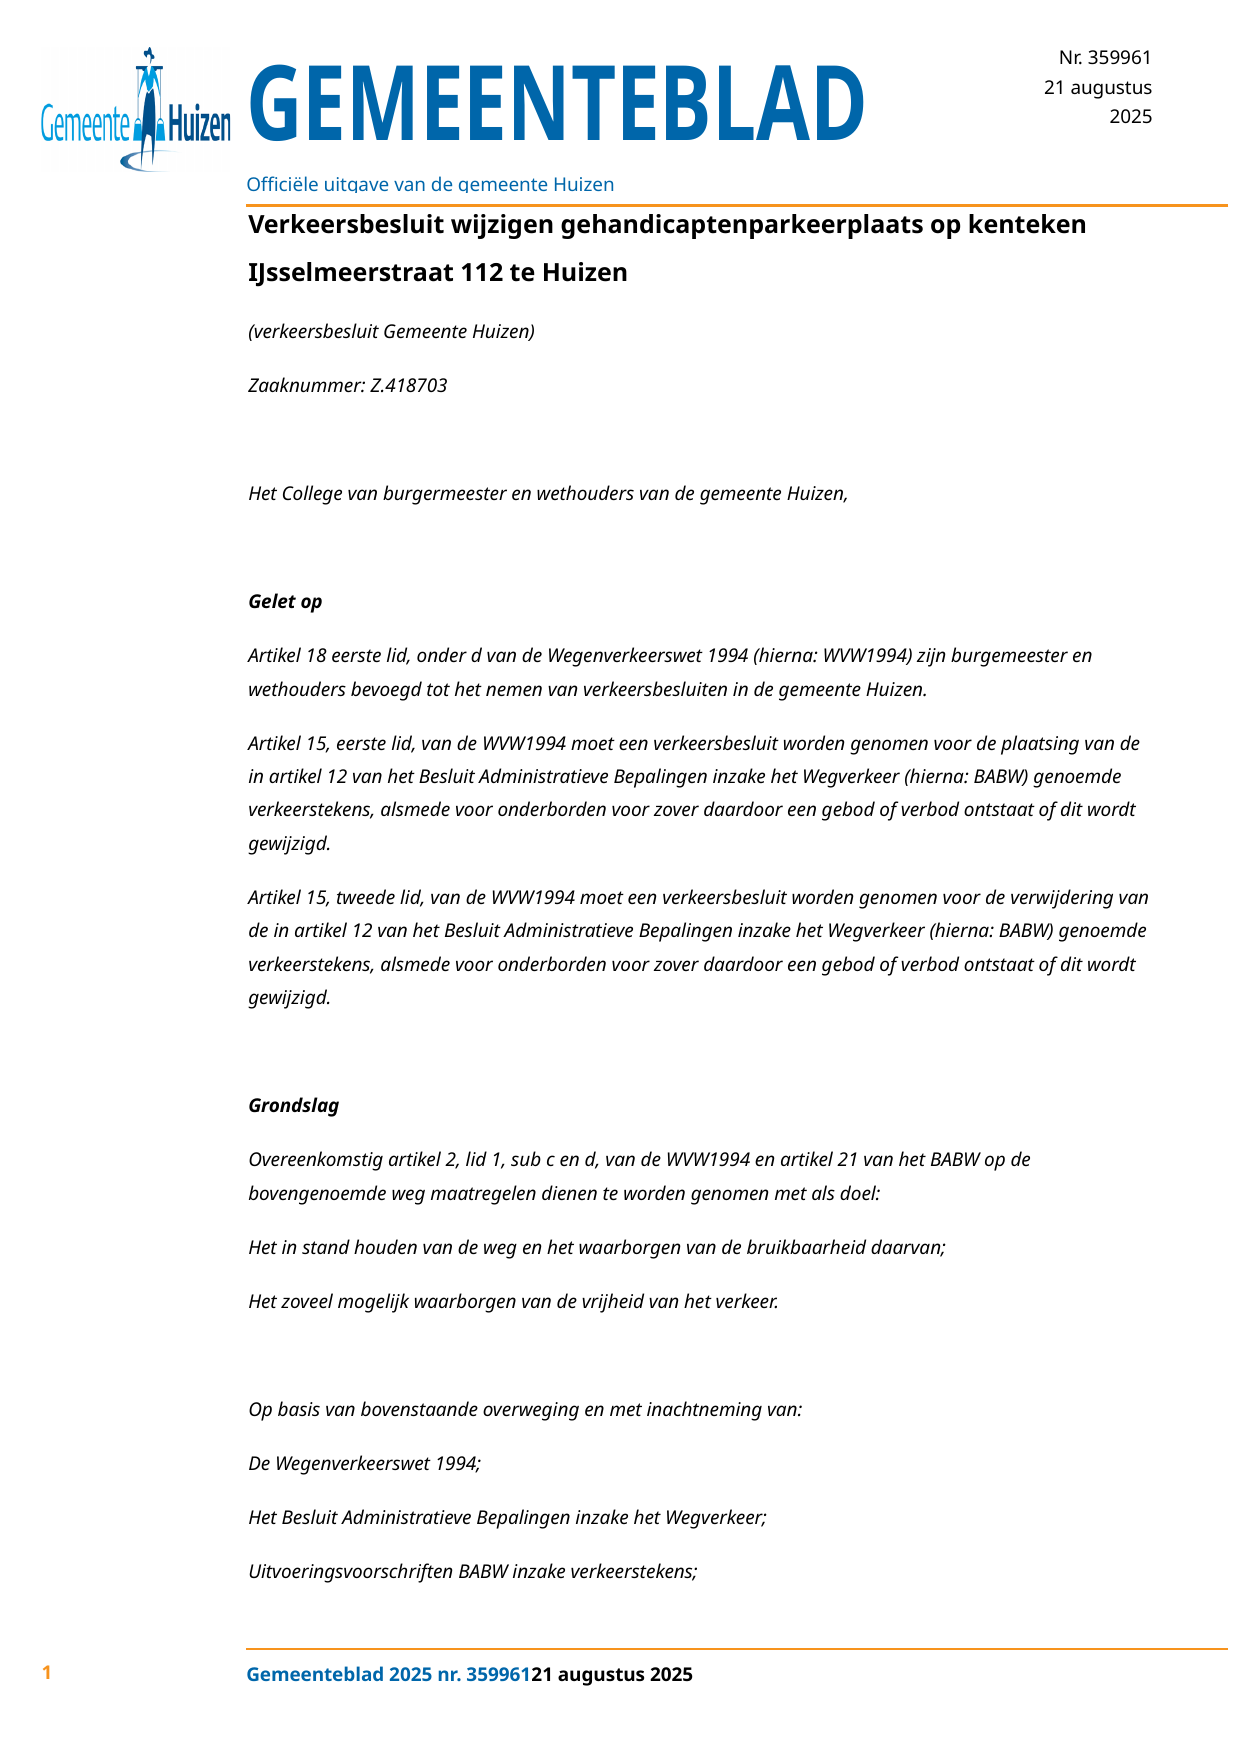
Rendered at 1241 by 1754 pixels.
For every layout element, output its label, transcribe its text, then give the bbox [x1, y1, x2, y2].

text Uitvoeringsvoorschriften BABW inzake verkeerstekens; [248, 1558, 1152, 1584]
text Artikel 15, eerste lid, van de WVW1994 moet een verkeersbesluit worden genomen voor de plaatsing van de in artikel 12 van het Besluit Administratieve Bepalingen inzake het Wegverkeer (hierna: BABW) genoemde verkeerstekens, alsmede voor onderborden voor zover daardoor een gebod of verbod ontstaat of dit wordt gewijzigd. [248, 730, 1152, 856]
text Artikel 15, tweede lid, van de WVW1994 moet een verkeersbesluit worden genomen voor de verwijdering van de in artikel 12 van het Besluit Administratieve Bepalingen inzake het Wegverkeer (hierna: BABW) genoemde verkeerstekens, alsmede voor onderborden voor zover daardoor een gebod of verbod ontstaat of dit wordt gewijzigd. [248, 884, 1152, 1010]
text Overeenkomstig artikel 2, lid 1, sub c en d, van de WVW1994 en artikel 21 van het BABW op de bovengenoemde weg maatregelen dienen te worden genomen met als doel: [248, 1147, 1152, 1206]
text De Wegenverkeerswet 1994; [248, 1450, 1152, 1476]
text Het College van burgermeester en wethouders van de gemeente Huizen, [248, 480, 1152, 506]
text Artikel 18 eerste lid, onder d van de Wegenverkeerswet 1994 (hierna: WVW1994) zijn burgemeester en wethouders bevoegd tot het nemen van verkeersbesluiten in de gemeente Huizen. [248, 642, 1152, 701]
text (verkeersbesluit Gemeente Huizen) [248, 318, 1152, 344]
text Het Besluit Administratieve Bepalingen inzake het Wegverkeer; [248, 1504, 1152, 1530]
picture [41, 47, 231, 172]
text Grondslag [248, 1093, 1152, 1118]
text Op basis van bovenstaande overweging en met inachtneming van: [248, 1396, 1152, 1422]
text Verkeersbesluit wijzigen gehandicaptenparkeerplaats op kenteken IJsselmeerstraat 112 te Huizen [248, 207, 1152, 288]
text Het zoveel mogelijk waarborgen van de vrijheid van het verkeer. [248, 1288, 1152, 1314]
text Het in stand houden van de weg en het waarborgen van de bruikbaarheid daarvan; [248, 1234, 1152, 1260]
text Zaaknummer: Z.418703 [248, 372, 1152, 398]
text Gelet op [248, 588, 1152, 614]
